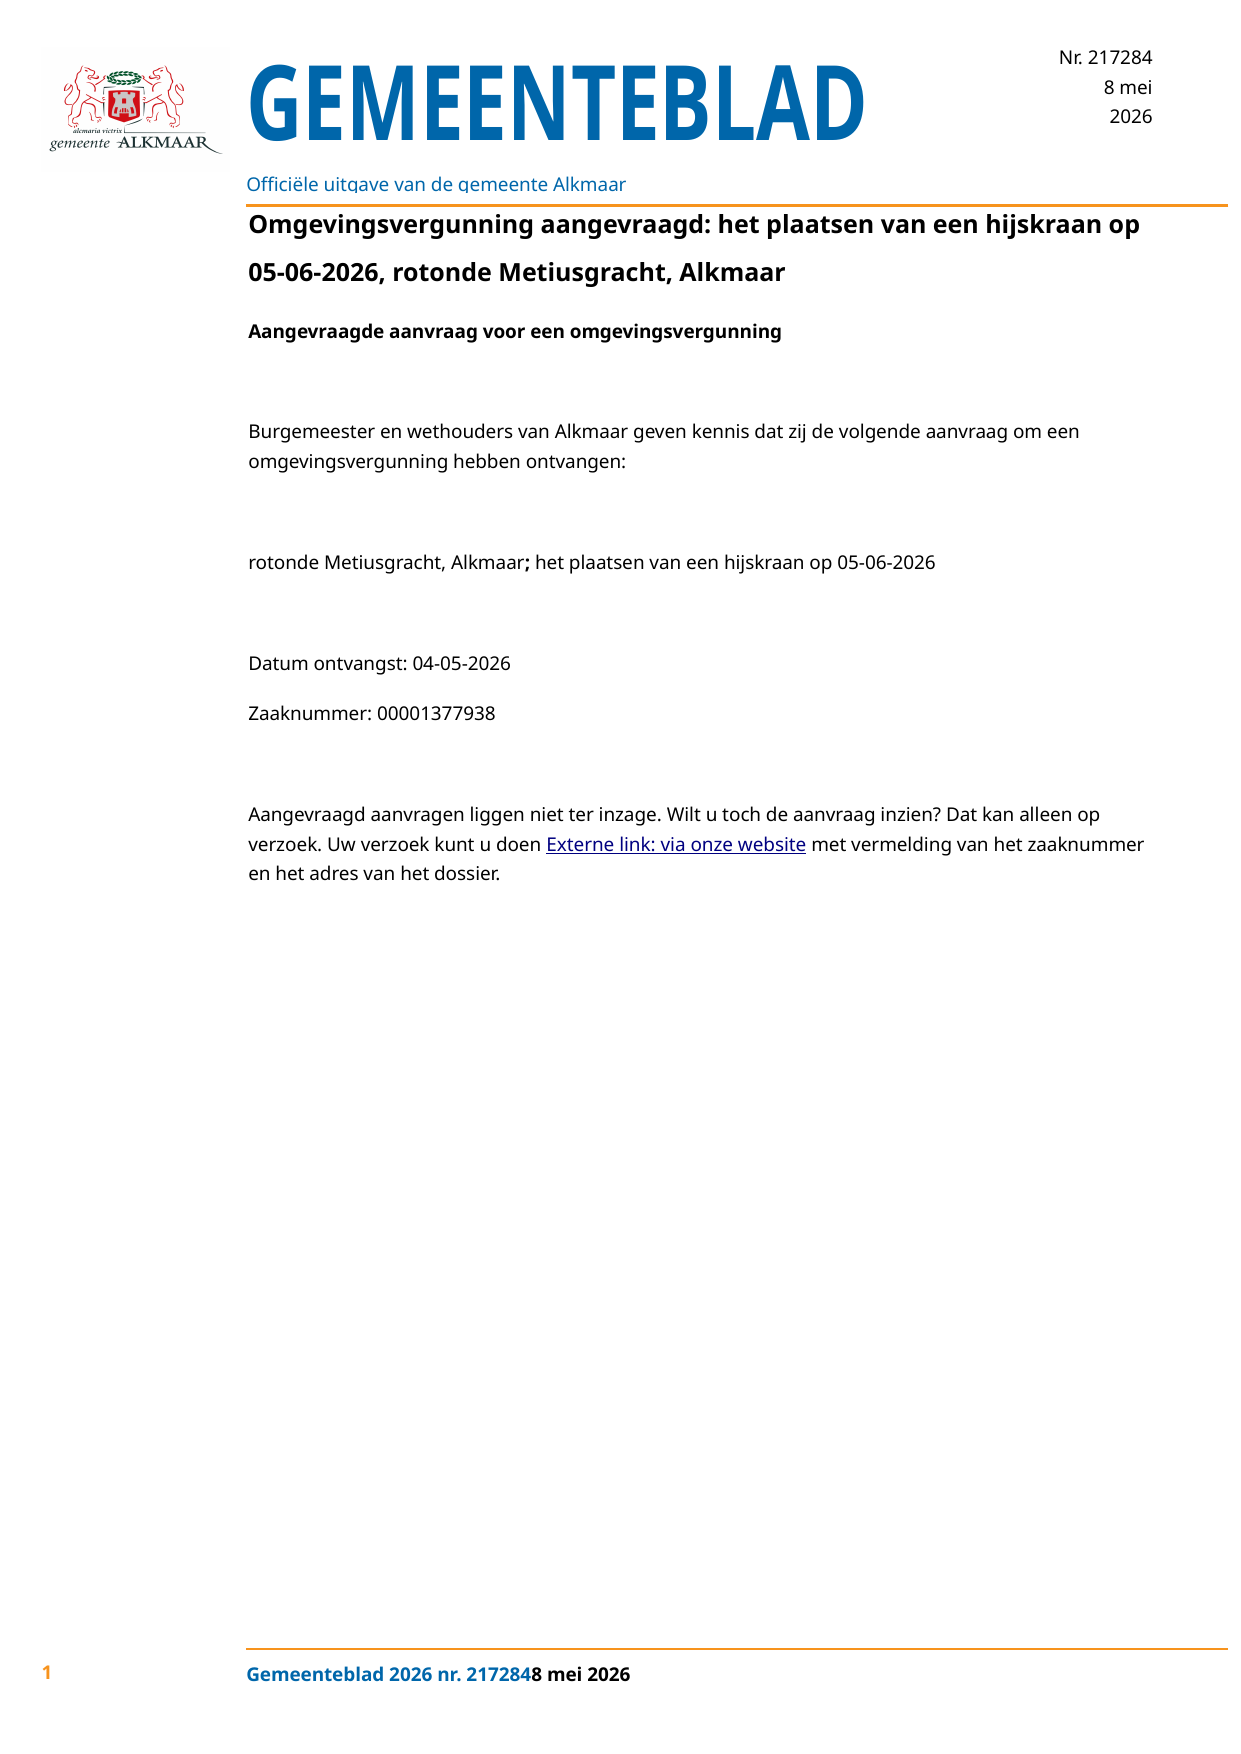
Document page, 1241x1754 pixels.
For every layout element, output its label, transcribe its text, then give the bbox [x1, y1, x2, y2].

text rotonde Metiusgracht, Alkmaar; het plaatsen van een hijskraan op 05-06-2026 [248, 549, 1152, 575]
text Aangevraagd aanvragen liggen niet ter inzage. Wilt u toch de aanvraag inzien? Dat kan alleen op verzoek. Uw verzoek kunt u doen Externe link: via onze website met vermelding van het zaaknummer en het adres van het dossier. [248, 801, 1152, 886]
text Zaaknummer: 00001377938 [248, 700, 1152, 726]
picture [41, 47, 231, 172]
text Burgemeester en wethouders van Alkmaar geven kennis dat zij de volgende aanvraag om een omgevingsvergunning hebben ontvangen: [248, 419, 1152, 474]
text Datum ontvangst: 04-05-2026 [248, 650, 1152, 676]
text Omgevingsvergunning aangevraagd: het plaatsen van een hijskraan op 05-06-2026, rotonde Metiusgracht, Alkmaar [248, 207, 1152, 288]
text Aangevraagde aanvraag voor een omgevingsvergunning [248, 318, 1152, 344]
